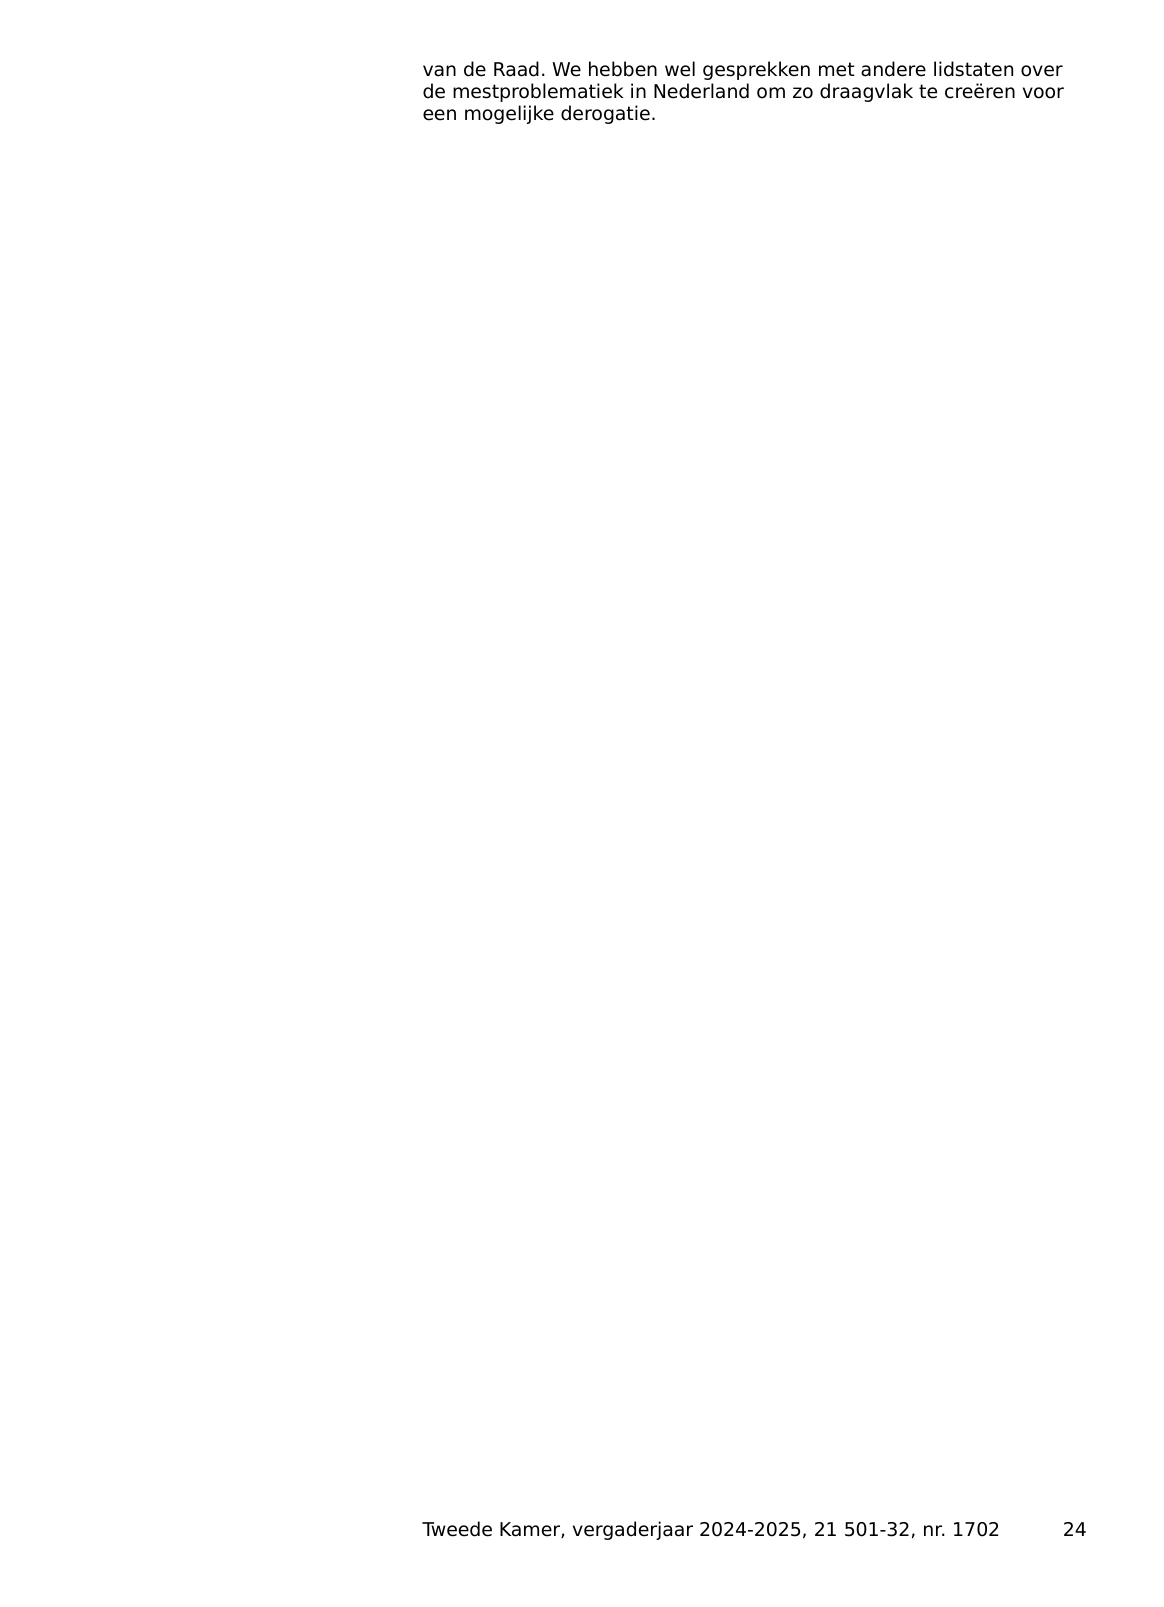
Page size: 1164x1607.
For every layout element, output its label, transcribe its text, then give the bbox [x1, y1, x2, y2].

text van de Raad. We hebben wel gesprekken met andere lidstaten over de mestproblematiek in Nederland om zo draagvlak te creëren voor een mogelijke derogatie. [422, 59, 1087, 125]
